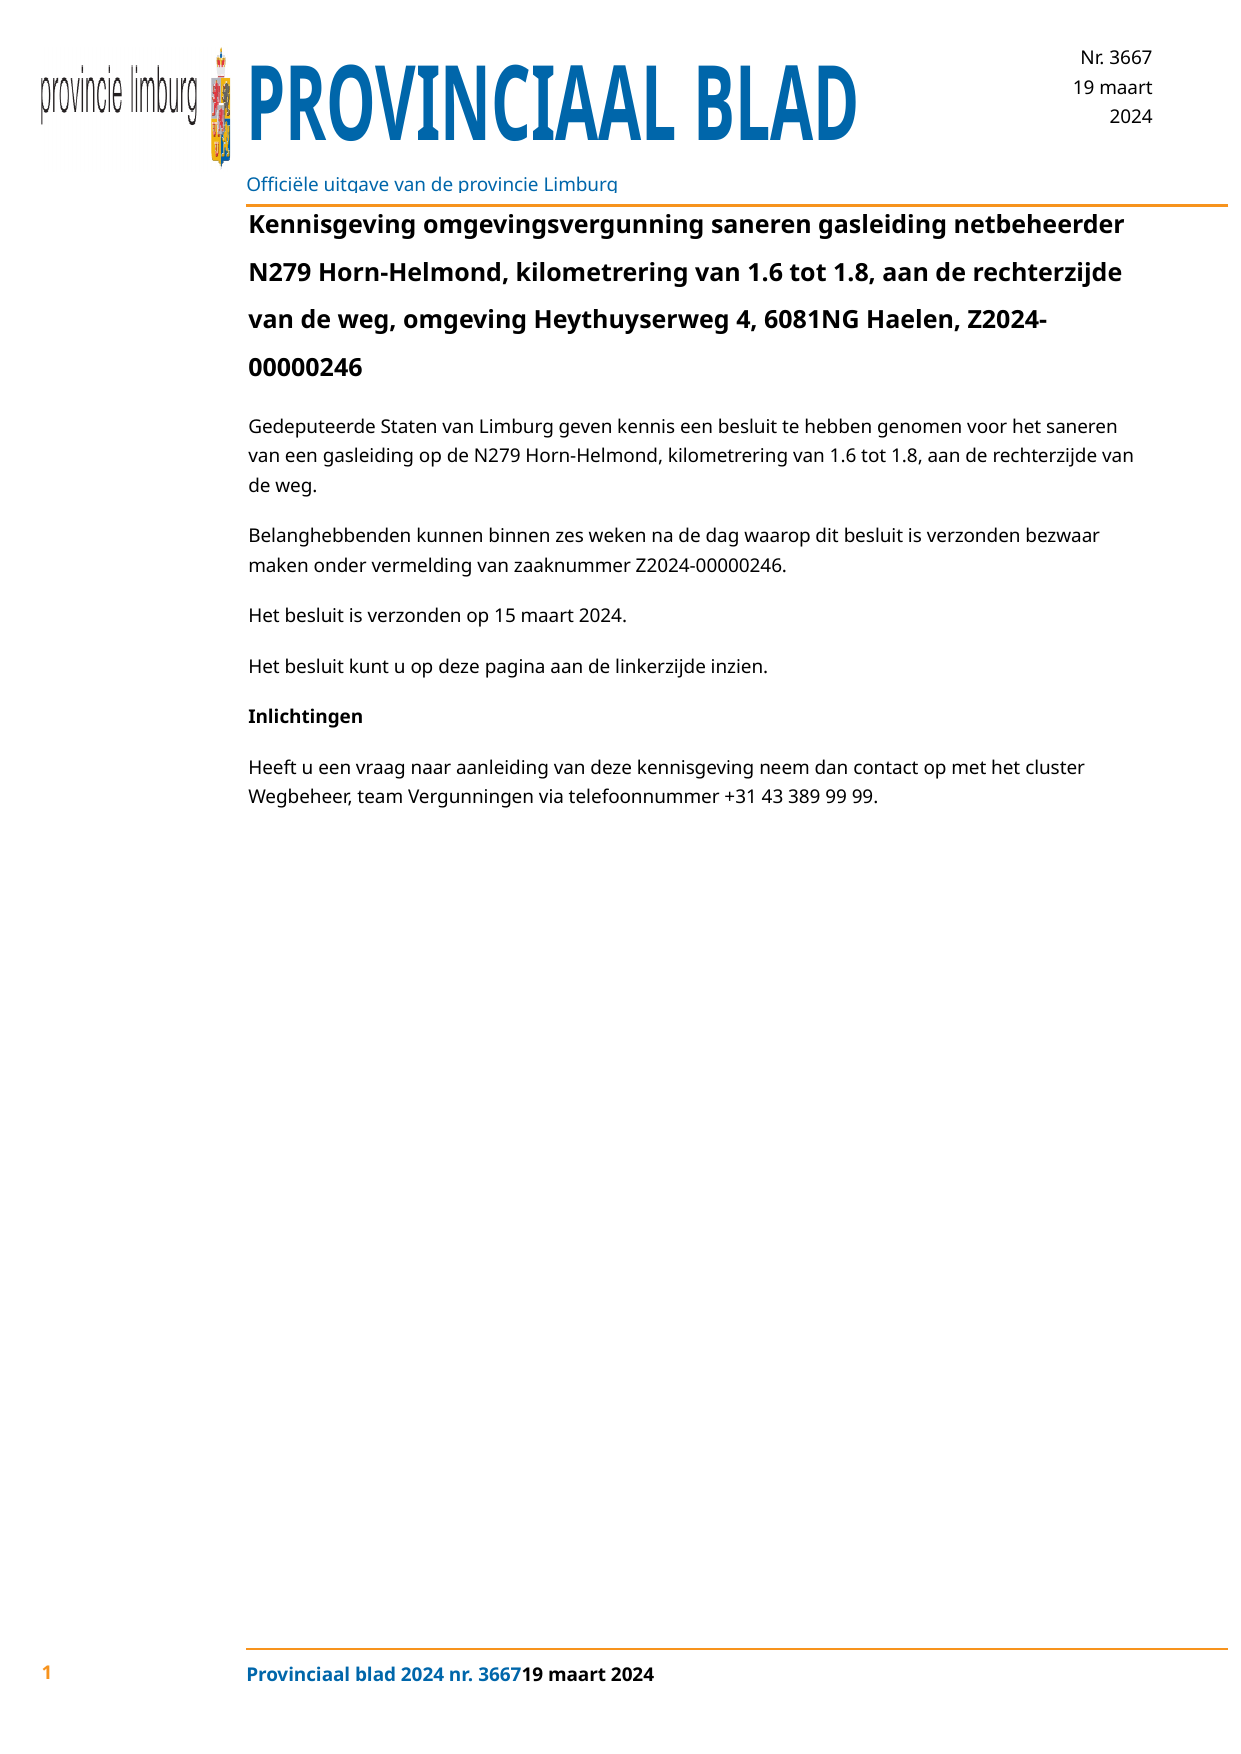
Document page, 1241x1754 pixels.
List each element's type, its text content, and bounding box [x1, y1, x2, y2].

text Gedeputeerde Staten van Limburg geven kennis een besluit te hebben genomen voor het saneren van een gasleiding op de N279 Horn-Helmond, kilometrering van 1.6 tot 1.8, aan de rechterzijde van de weg. [248, 413, 1152, 498]
text Kennisgeving omgevingsvergunning saneren gasleiding netbeheerder N279 Horn-Helmond, kilometrering van 1.6 tot 1.8, aan de rechterzijde van de weg, omgeving Heythuyserweg 4, 6081NG Haelen, Z2024-00000246 [248, 207, 1152, 384]
text Heeft u een vraag naar aanleiding van deze kennisgeving neem dan contact op met het cluster Wegbeheer, team Vergunningen via telefoonnummer +31 43 389 99 99. [248, 754, 1152, 809]
picture [41, 47, 231, 172]
text Inlichtingen [248, 703, 1152, 729]
text Het besluit kunt u op deze pagina aan de linkerzijde inzien. [248, 653, 1152, 679]
text Het besluit is verzonden op 15 maart 2024. [248, 603, 1152, 628]
text Belanghebbenden kunnen binnen zes weken na de dag waarop dit besluit is verzonden bezwaar maken onder vermelding van zaaknummer Z2024-00000246. [248, 523, 1152, 578]
